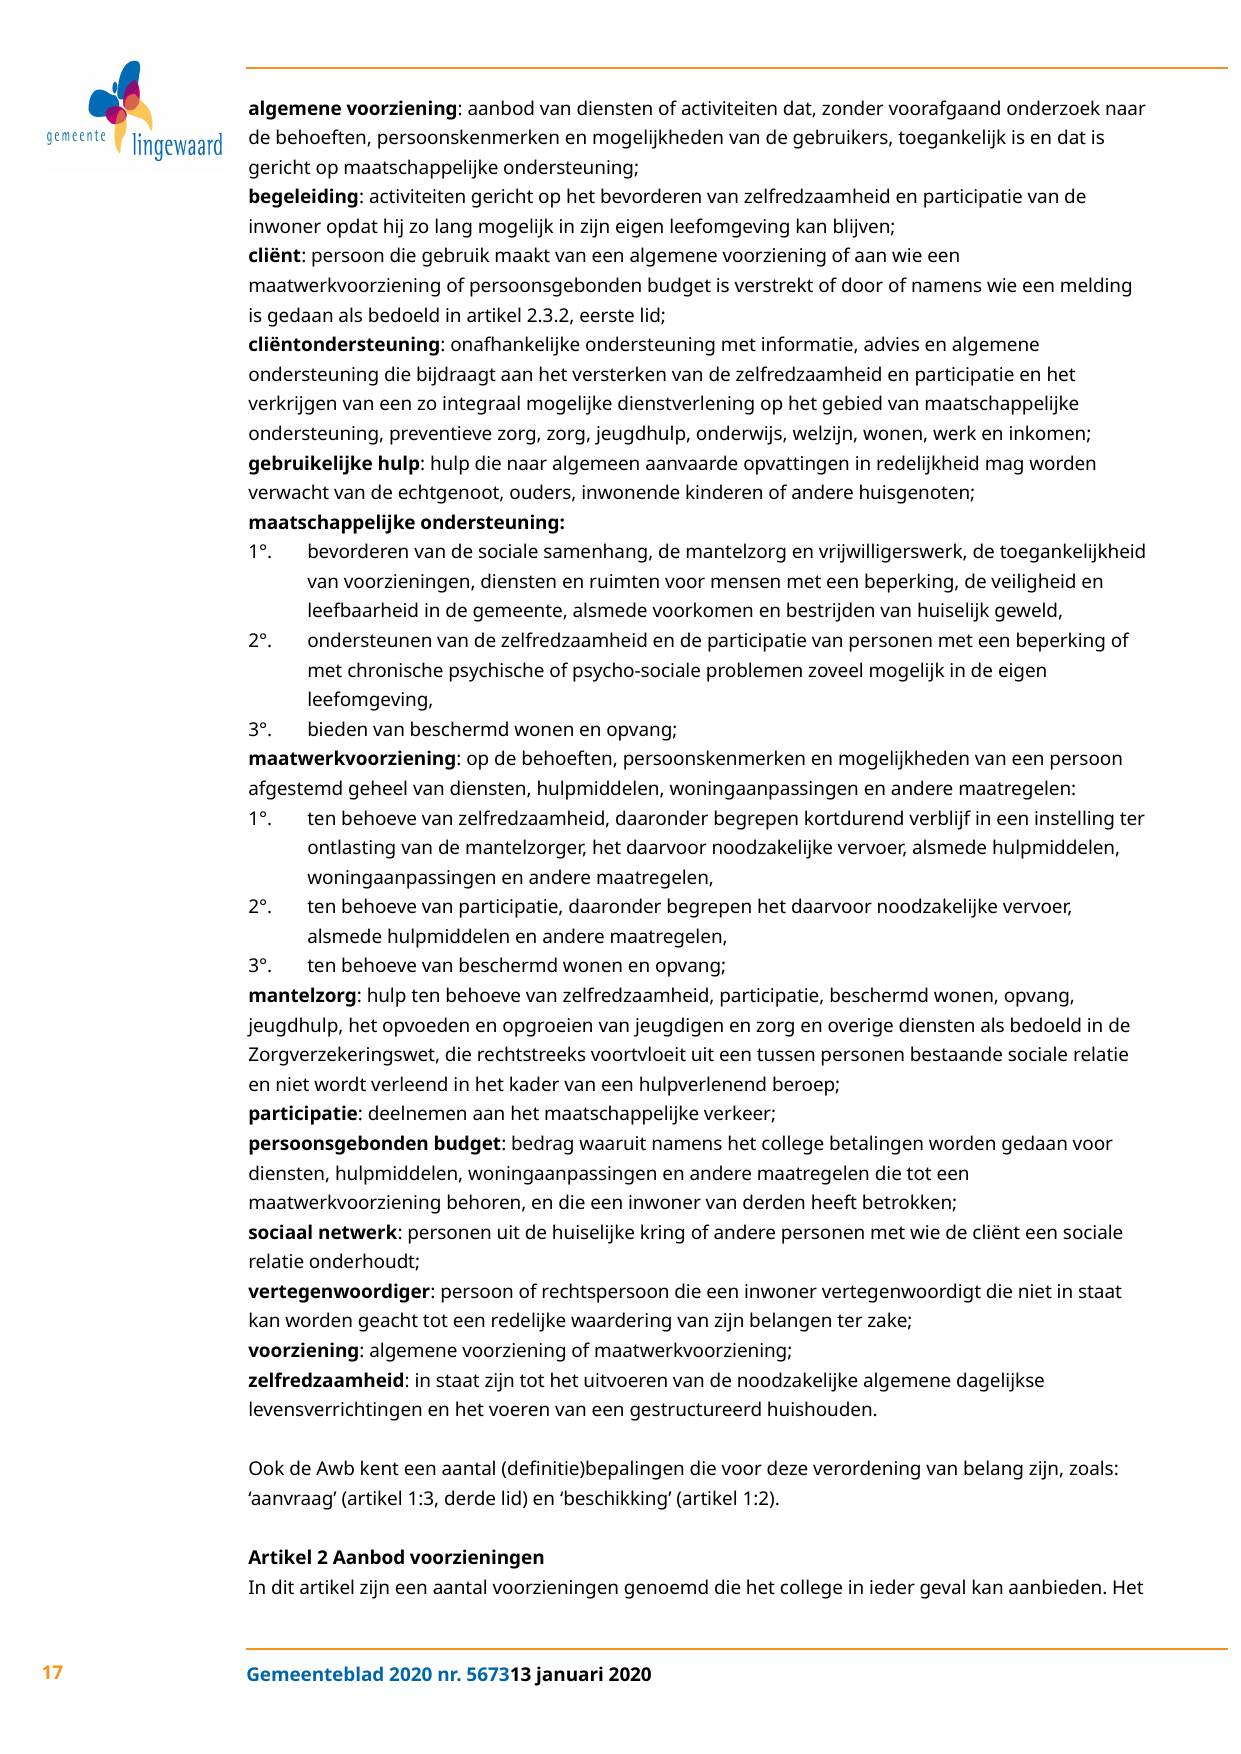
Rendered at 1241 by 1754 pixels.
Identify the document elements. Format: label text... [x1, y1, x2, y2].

text maatschappelijke ondersteuning: [248, 509, 1152, 535]
text begeleiding: activiteiten gericht op het bevorderen van zelfredzaamheid en participatie van de inwoner opdat hij zo lang mogelijk in zijn eigen leefomgeving kan blijven; [248, 183, 1152, 239]
text gebruikelijke hulp: hulp die naar algemeen aanvaarde opvattingen in redelijkheid mag worden verwacht van de echtgenoot, ouders, inwonende kinderen of andere huisgenoten; [248, 450, 1152, 505]
text vertegenwoordiger: persoon of rechtspersoon die een inwoner vertegenwoordigt die niet in staat kan worden geacht tot een redelijke waardering van zijn belangen ter zake; [248, 1278, 1152, 1333]
text persoonsgebonden budget: bedrag waaruit namens het college betalingen worden gedaan voor diensten, hulpmiddelen, woningaanpassingen en andere maatregelen die tot een maatwerkvoorziening behoren, en die een inwoner van derden heeft betrokken; [248, 1130, 1152, 1215]
text cliënt: persoon die gebruik maakt van een algemene voorziening of aan wie een maatwerkvoorziening of persoonsgebonden budget is verstrekt of door of namens wie een melding is gedaan als bedoeld in artikel 2.3.2, eerste lid; [248, 243, 1152, 328]
list ondersteunen van de zelfredzaamheid en de participatie van personen met een beperking of met chronische psychische of psycho-sociale problemen zoveel mogelijk in de eigen leefomgeving, [248, 627, 1152, 712]
text cliёntondersteuning: onafhankelijke ondersteuning met informatie, advies en algemene ondersteuning die bijdraagt aan het versterken van de zelfredzaamheid en participatie en het verkrijgen van een zo integraal mogelijke dienstverlening op het gebied van maatschappelijke ondersteuning, preventieve zorg, zorg, jeugdhulp, onderwijs, welzijn, wonen, werk en inkomen; [248, 331, 1152, 446]
list bieden van beschermd wonen en opvang; [248, 716, 1152, 742]
text mantelzorg: hulp ten behoeve van zelfredzaamheid, participatie, beschermd wonen, opvang, jeugdhulp, het opvoeden en opgroeien van jeugdigen en zorg en overige diensten als bedoeld in de Zorgverzekeringswet, die rechtstreeks voortvloeit uit een tussen personen bestaande sociale relatie en niet wordt verleend in het kader van een hulpverlenend beroep; [248, 982, 1152, 1097]
text sociaal netwerk: personen uit de huiselijke kring of andere personen met wie de cliёnt een sociale relatie onderhoudt; [248, 1219, 1152, 1274]
text maatwerkvoorziening: op de behoeften, persoonskenmerken en mogelijkheden van een persoon afgestemd geheel van diensten, hulpmiddelen, woningaanpassingen en andere maatregelen: [248, 746, 1152, 801]
text voorziening: algemene voorziening of maatwerkvoorziening; [248, 1337, 1152, 1363]
list ten behoeve van participatie, daaronder begrepen het daarvoor noodzakelijke vervoer, alsmede hulpmiddelen en andere maatregelen, [248, 893, 1152, 949]
text algemene voorziening: aanbod van diensten of activiteiten dat, zonder voorafgaand onderzoek naar de behoeften, persoonskenmerken en mogelijkheden van de gebruikers, toegankelijk is en dat is gericht op maatschappelijke ondersteuning; [248, 95, 1152, 180]
list ten behoeve van zelfredzaamheid, daaronder begrepen kortdurend verblijf in een instelling ter ontlasting van de mantelzorger, het daarvoor noodzakelijke vervoer, alsmede hulpmiddelen, woningaanpassingen en andere maatregelen, [248, 805, 1152, 890]
text zelfredzaamheid: in staat zijn tot het uitvoeren van de noodzakelijke algemene dagelijkse levensverrichtingen en het voeren van een gestructureerd huishouden. [248, 1367, 1152, 1422]
list ten behoeve van beschermd wonen en opvang; [248, 953, 1152, 978]
text participatie: deelnemen aan het maatschappelijke verkeer; [248, 1101, 1152, 1126]
picture [41, 47, 231, 172]
text Artikel 2 Aanbod voorzieningen [248, 1544, 1152, 1570]
text In dit artikel zijn een aantal voorzieningen genoemd die het college in ieder geval kan aanbieden. Het [248, 1574, 1152, 1600]
list bevorderen van de sociale samenhang, de mantelzorg en vrijwilligerswerk, de toegankelijkheid van voorzieningen, diensten en ruimten voor mensen met een beperking, de veiligheid en leefbaarheid in de gemeente, alsmede voorkomen en bestrijden van huiselijk geweld, [248, 538, 1152, 623]
text Ook de Awb kent een aantal (definitie)bepalingen die voor deze verordening van belang zijn, zoals: ‘aanvraag’ (artikel 1:3, derde lid) en ‘beschikking’ (artikel 1:2). [248, 1456, 1152, 1511]
